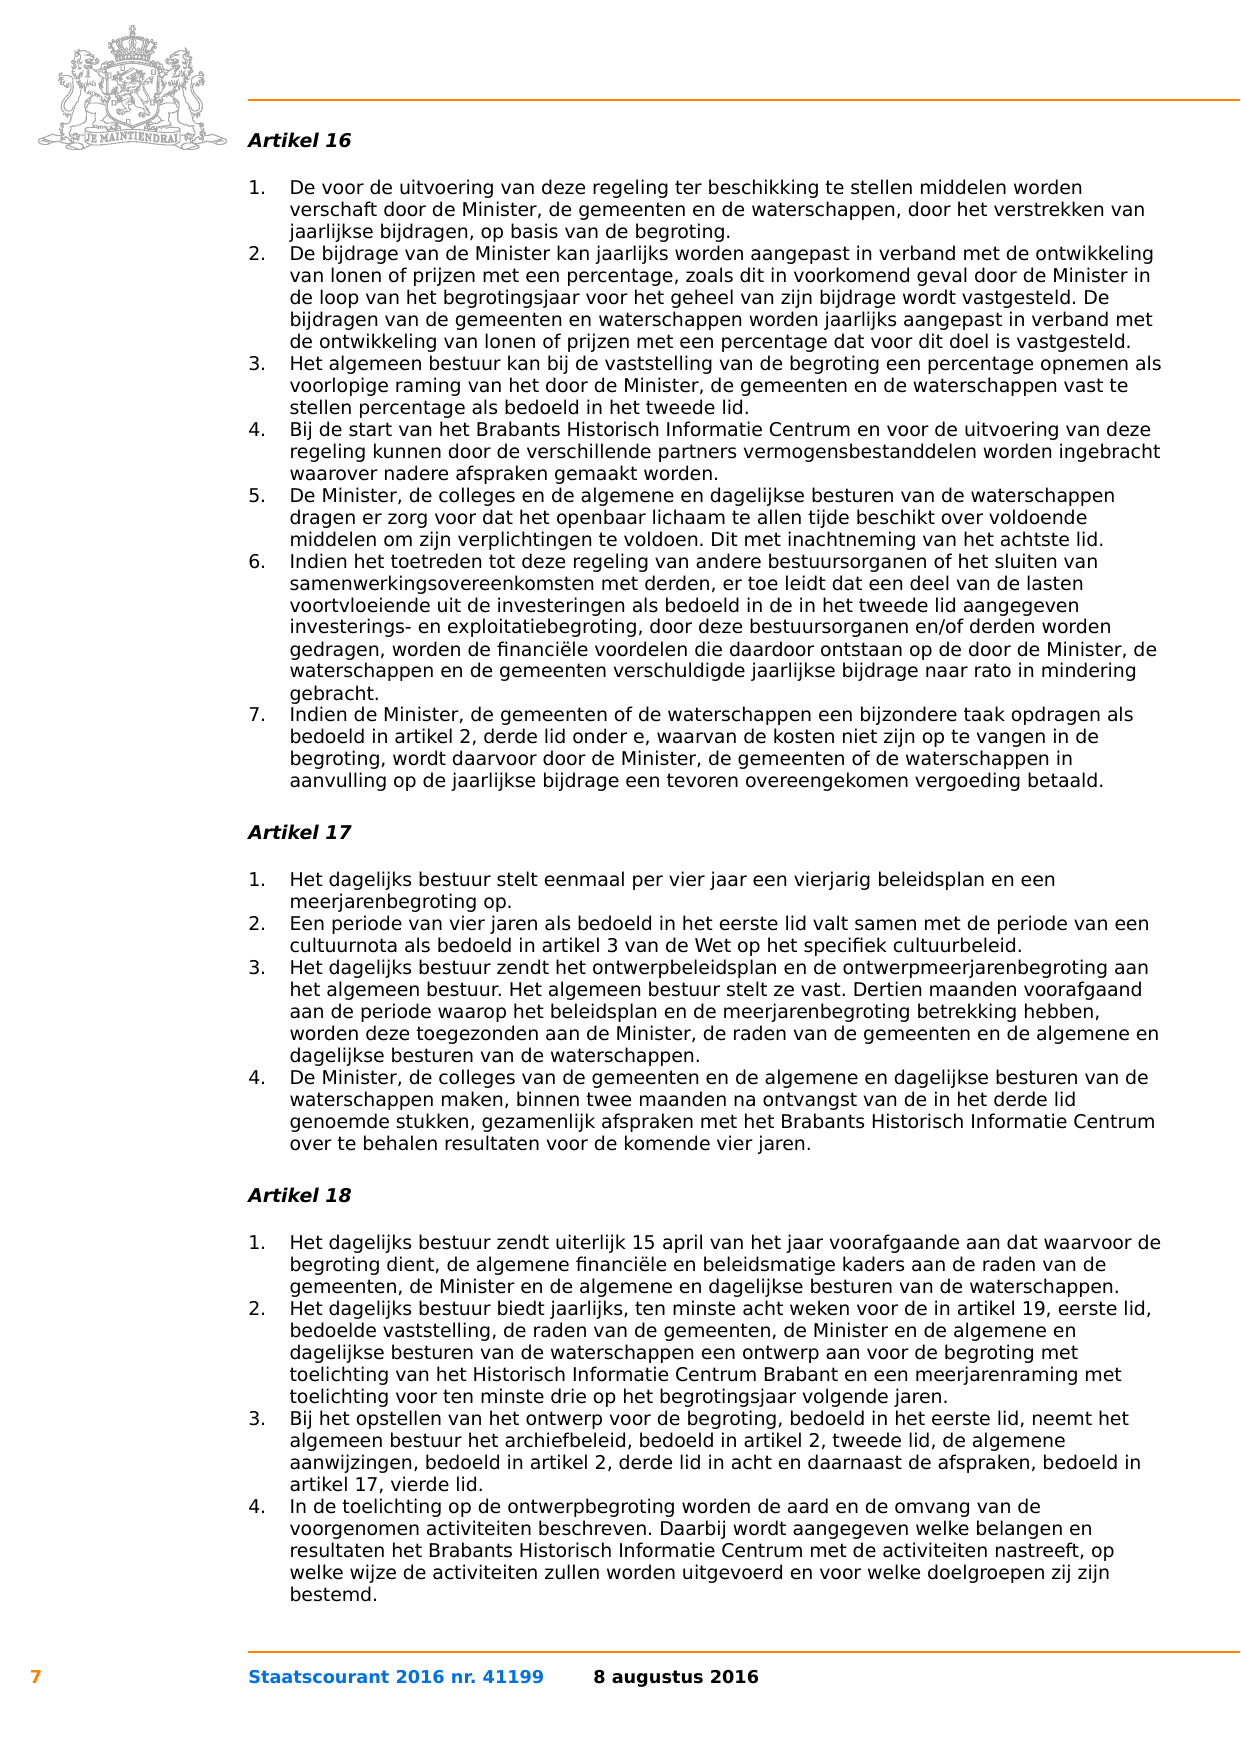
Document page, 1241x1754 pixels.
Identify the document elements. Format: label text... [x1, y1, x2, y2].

text 2. Het dagelijks bestuur biedt jaarlijks, ten minste acht weken voor de in artikel 19, eerste lid, bedoelde vaststelling, de raden van de gemeenten, de Minister en de algemene en dagelijkse besturen van de waterschappen een ontwerp aan voor de begroting met toelichting van het Historisch Informatie Centrum Brabant en een meerjarenraming met toelichting voor ten minste drie op het begrotingsjaar volgende jaren. [248, 1298, 1163, 1408]
text 4. Bij de start van het Brabants Historisch Informatie Centrum en voor de uitvoering van deze regeling kunnen door de verschillende partners vermogensbestanddelen worden ingebracht waarover nadere afspraken gemaakt worden. [248, 419, 1163, 484]
text 1. Het dagelijks bestuur zendt uiterlijk 15 april van het jaar voorafgaande aan dat waarvoor de begroting dient, de algemene financiële en beleidsmatige kaders aan de raden van de gemeenten, de Minister en de algemene en dagelijkse besturen van de waterschappen. [248, 1232, 1163, 1298]
picture [38, 25, 227, 150]
text 1. De voor de uitvoering van deze regeling ter beschikking te stellen middelen worden verschaft door de Minister, de gemeenten en de waterschappen, door het verstrekken van jaarlijkse bijdragen, op basis van de begroting. [248, 177, 1163, 243]
text 3. Het dagelijks bestuur zendt het ontwerpbeleidsplan en de ontwerpmeerjarenbegroting aan het algemeen bestuur. Het algemeen bestuur stelt ze vast. Dertien maanden voorafgaand aan de periode waarop het beleidsplan en de meerjarenbegroting betrekking hebben, worden deze toegezonden aan de Minister, de raden van de gemeenten en de algemene en dagelijkse besturen van de waterschappen. [248, 957, 1163, 1067]
text 2. Een periode van vier jaren als bedoeld in het eerste lid valt samen met de periode van een cultuurnota als bedoeld in artikel 3 van de Wet op het specifiek cultuurbeleid. [248, 913, 1163, 957]
subtitle Artikel 16 [248, 130, 1163, 152]
text 7. Indien de Minister, de gemeenten of de waterschappen een bijzondere taak opdragen als bedoeld in artikel 2, derde lid onder e, waarvan de kosten niet zijn op te vangen in de begroting, wordt daarvoor door de Minister, de gemeenten of de waterschappen in aanvulling op de jaarlijkse bijdrage een tevoren overeengekomen vergoeding betaald. [248, 704, 1163, 792]
subtitle Artikel 17 [248, 822, 1163, 844]
text 4. In de toelichting op de ontwerpbegroting worden de aard en de omvang van de voorgenomen activiteiten beschreven. Daarbij wordt aangegeven welke belangen en resultaten het Brabants Historisch Informatie Centrum met de activiteiten nastreeft, op welke wijze de activiteiten zullen worden uitgevoerd en voor welke doelgroepen zij zijn bestemd. [248, 1496, 1163, 1606]
text 3. Bij het opstellen van het ontwerp voor de begroting, bedoeld in het eerste lid, neemt het algemeen bestuur het archiefbeleid, bedoeld in artikel 2, tweede lid, de algemene aanwijzingen, bedoeld in artikel 2, derde lid in acht en daarnaast de afspraken, bedoeld in artikel 17, vierde lid. [248, 1408, 1163, 1496]
text 3. Het algemeen bestuur kan bij de vaststelling van de begroting een percentage opnemen als voorlopige raming van het door de Minister, de gemeenten en de waterschappen vast te stellen percentage als bedoeld in het tweede lid. [248, 353, 1163, 419]
subtitle Artikel 18 [248, 1185, 1163, 1207]
text 4. De Minister, de colleges van de gemeenten en de algemene en dagelijkse besturen van de waterschappen maken, binnen twee maanden na ontvangst van de in het derde lid genoemde stukken, gezamenlijk afspraken met het Brabants Historisch Informatie Centrum over te behalen resultaten voor de komende vier jaren. [248, 1067, 1163, 1155]
text 6. Indien het toetreden tot deze regeling van andere bestuursorganen of het sluiten van samenwerkingsovereenkomsten met derden, er toe leidt dat een deel van de lasten voortvloeiende uit de investeringen als bedoeld in de in het tweede lid aangegeven investerings- en exploitatiebegroting, door deze bestuursorganen en/of derden worden gedragen, worden de financiële voordelen die daardoor ontstaan op de door de Minister, de waterschappen en de gemeenten verschuldigde jaarlijkse bijdrage naar rato in mindering gebracht. [248, 551, 1163, 704]
text 5. De Minister, de colleges en de algemene en dagelijkse besturen van de waterschappen dragen er zorg voor dat het openbaar lichaam te allen tijde beschikt over voldoende middelen om zijn verplichtingen te voldoen. Dit met inachtneming van het achtste lid. [248, 484, 1163, 551]
text 2. De bijdrage van de Minister kan jaarlijks worden aangepast in verband met de ontwikkeling van lonen of prijzen met een percentage, zoals dit in voorkomend geval door de Minister in de loop van het begrotingsjaar voor het geheel van zijn bijdrage wordt vastgesteld. De bijdragen van de gemeenten en waterschappen worden jaarlijks aangepast in verband met de ontwikkeling van lonen of prijzen met een percentage dat voor dit doel is vastgesteld. [248, 243, 1163, 353]
text 1. Het dagelijks bestuur stelt eenmaal per vier jaar een vierjarig beleidsplan en een meerjarenbegroting op. [248, 869, 1163, 913]
